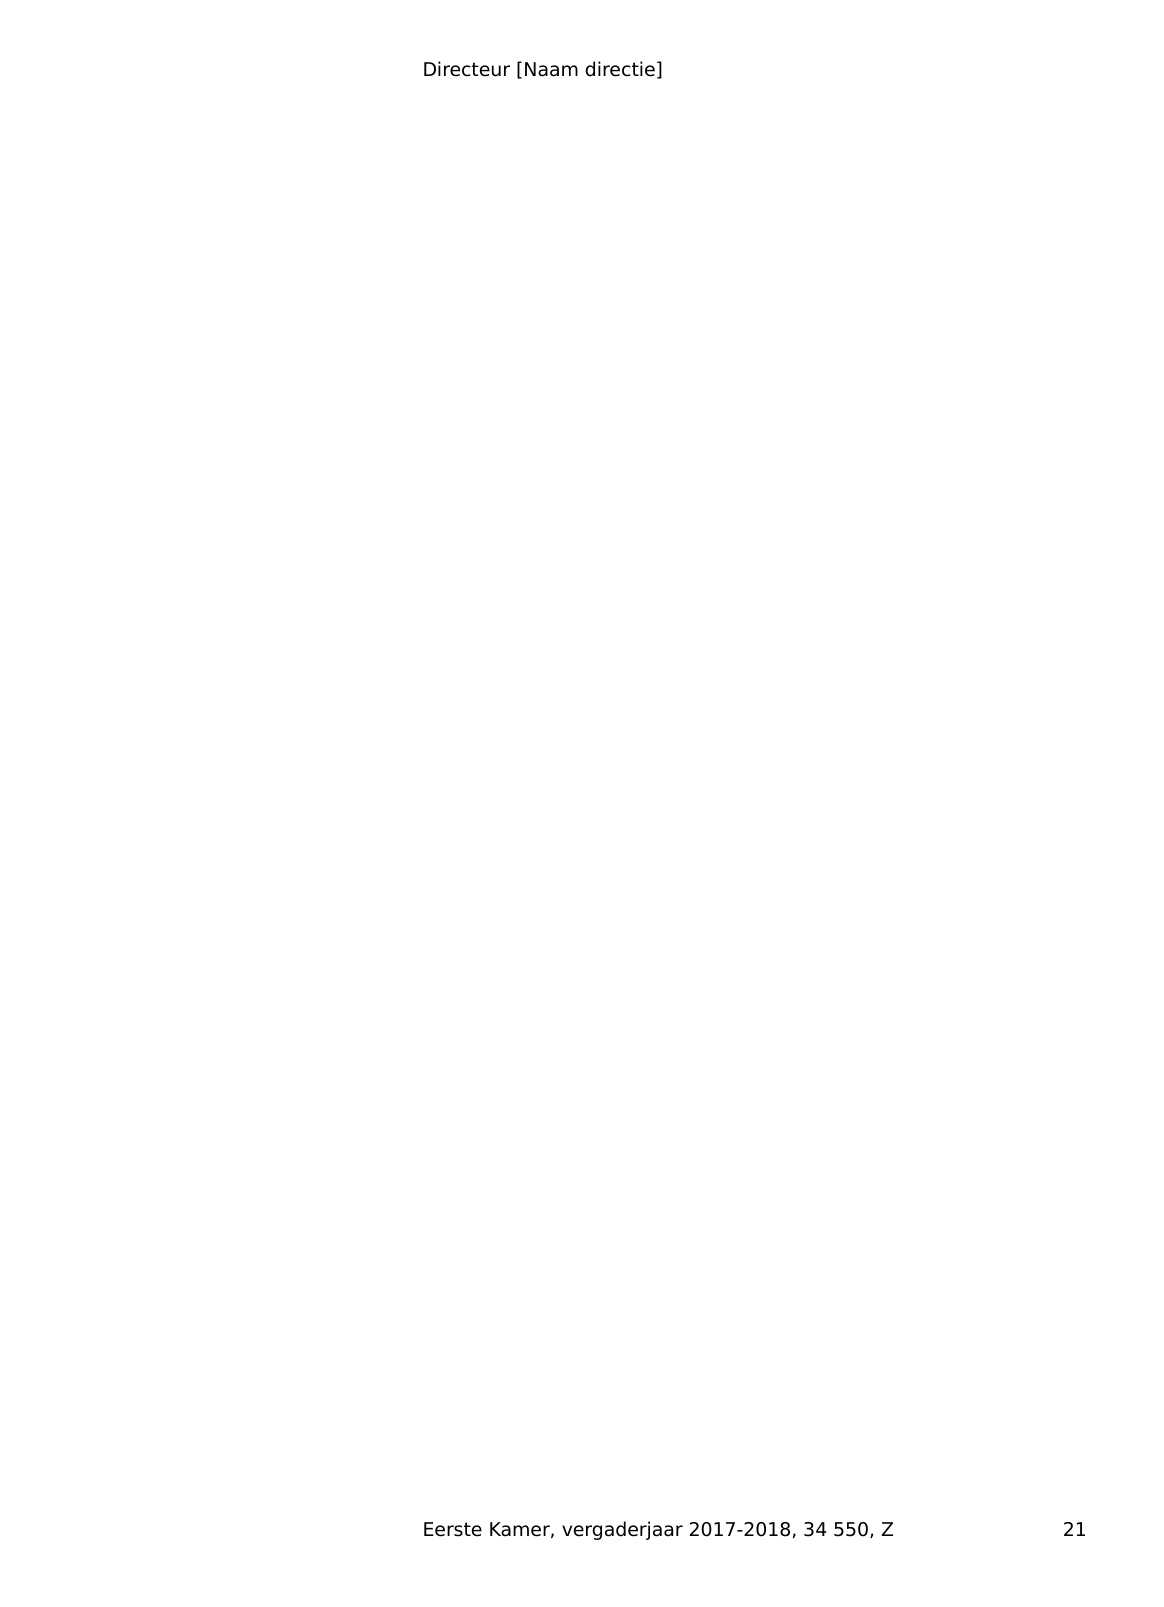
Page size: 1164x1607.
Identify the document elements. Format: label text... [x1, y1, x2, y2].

text Directeur [Naam directie] [422, 59, 1087, 81]
